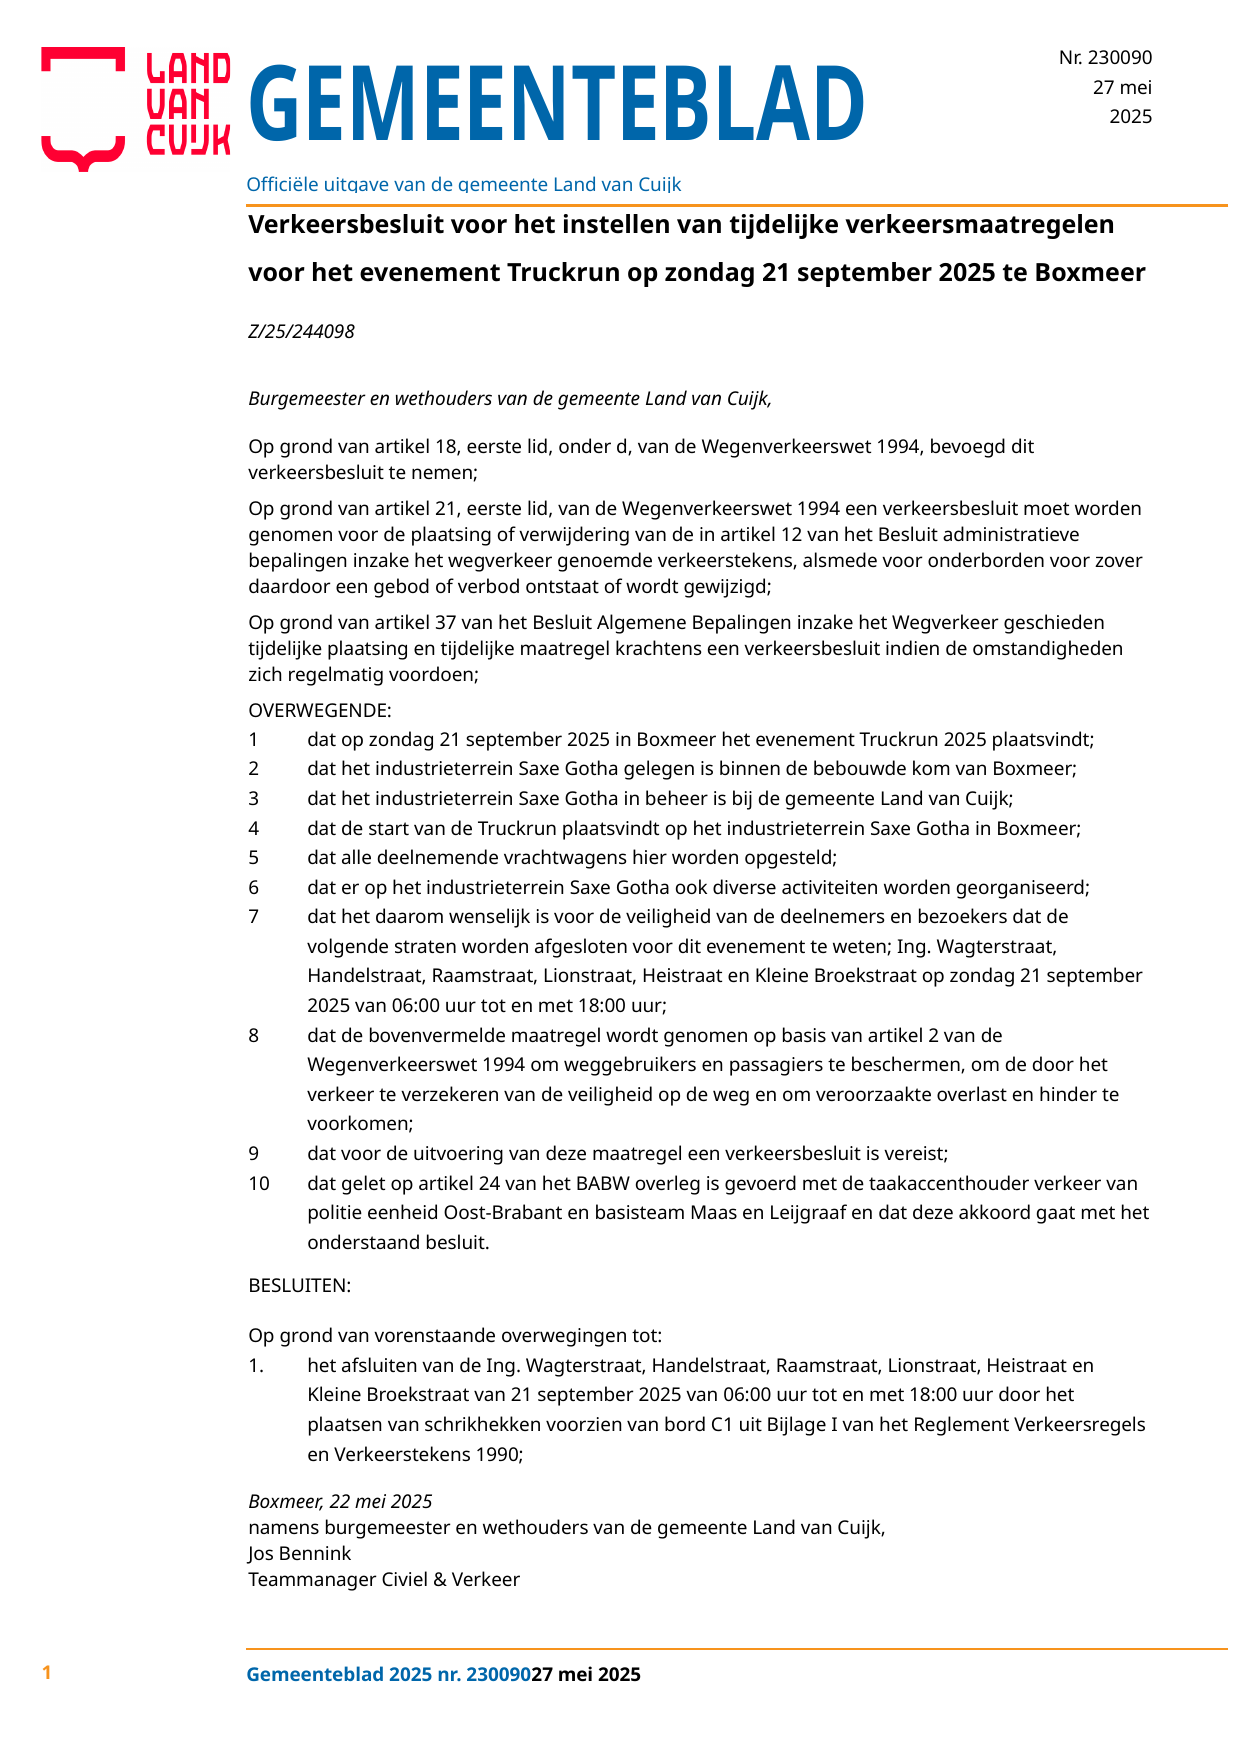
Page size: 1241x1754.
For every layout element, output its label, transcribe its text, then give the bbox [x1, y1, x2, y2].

text namens burgemeester en wethouders van de gemeente Land van Cuijk, [248, 1514, 1152, 1540]
text Boxmeer, 22 mei 2025 [248, 1489, 1152, 1514]
list dat voor de uitvoering van deze maatregel een verkeersbesluit is vereist; [248, 1140, 1152, 1166]
list dat het daarom wenselijk is voor de veiligheid van de deelnemers en bezoekers dat de volgende straten worden afgesloten voor dit evenement te weten; Ing. Wagterstraat, Handelstraat, Raamstraat, Lionstraat, Heistraat en Kleine Broekstraat op zondag 21 september 2025 van 06:00 uur tot en met 18:00 uur; [248, 903, 1152, 1018]
text Op grond van artikel 21, eerste lid, van de Wegenverkeerswet 1994 een verkeersbesluit moet worden genomen voor de plaatsing of verwijdering van de in artikel 12 van het Besluit administratieve bepalingen inzake het wegverkeer genoemde verkeerstekens, alsmede voor onderborden voor zover daardoor een gebod of verbod ontstaat of wordt gewijzigd; [248, 496, 1152, 598]
list dat de bovenvermelde maatregel wordt genomen op basis van artikel 2 van de Wegenverkeerswet 1994 om weggebruikers en passagiers te beschermen, om de door het verkeer te verzekeren van de veiligheid op de weg en om veroorzaakte overlast en hinder te voorkomen; [248, 1022, 1152, 1136]
text Teammanager Civiel & Verkeer [248, 1566, 1152, 1592]
list dat de start van de Truckrun plaatsvindt op het industrieterrein Saxe Gotha in Boxmeer; [248, 815, 1152, 840]
text BESLUITEN: [248, 1272, 1152, 1298]
list het afsluiten van de Ing. Wagterstraat, Handelstraat, Raamstraat, Lionstraat, Heistraat en Kleine Broekstraat van 21 september 2025 van 06:00 uur tot en met 18:00 uur door het plaatsen van schrikhekken voorzien van bord C1 uit Bijlage I van het Reglement Verkeersregels en Verkeerstekens 1990; [248, 1352, 1152, 1467]
picture [41, 47, 231, 172]
text Z/25/244098 [248, 318, 1152, 344]
text Verkeersbesluit voor het instellen van tijdelijke verkeersmaatregelen voor het evenement Truckrun op zondag 21 september 2025 te Boxmeer [248, 207, 1152, 288]
text Jos Bennink [248, 1540, 1152, 1566]
text Op grond van artikel 37 van het Besluit Algemene Bepalingen inzake het Wegverkeer geschieden tijdelijke plaatsing en tijdelijke maatregel krachtens een verkeersbesluit indien de omstandigheden zich regelmatig voordoen; [248, 609, 1152, 687]
list dat het industrieterrein Saxe Gotha gelegen is binnen de bebouwde kom van Boxmeer; [248, 756, 1152, 781]
text Op grond van vorenstaande overwegingen tot: [248, 1322, 1152, 1348]
list dat gelet op artikel 24 van het BABW overleg is gevoerd met de taakaccenthouder verkeer van politie eenheid Oost-Brabant en basisteam Maas en Leijgraaf en dat deze akkoord gaat met het onderstaand besluit. [248, 1170, 1152, 1254]
text OVERWEGENDE: [248, 698, 1152, 723]
text Burgemeester en wethouders van de gemeente Land van Cuijk, [248, 386, 1152, 411]
text Op grond van artikel 18, eerste lid, onder d, van de Wegenverkeerswet 1994, bevoegd dit verkeersbesluit te nemen; [248, 433, 1152, 485]
list dat alle deelnemende vrachtwagens hier worden opgesteld; [248, 844, 1152, 870]
list dat er op het industrieterrein Saxe Gotha ook diverse activiteiten worden georganiseerd; [248, 874, 1152, 899]
list dat het industrieterrein Saxe Gotha in beheer is bij de gemeente Land van Cuijk; [248, 785, 1152, 811]
list dat op zondag 21 september 2025 in Boxmeer het evenement Truckrun 2025 plaatsvindt; [248, 726, 1152, 752]
